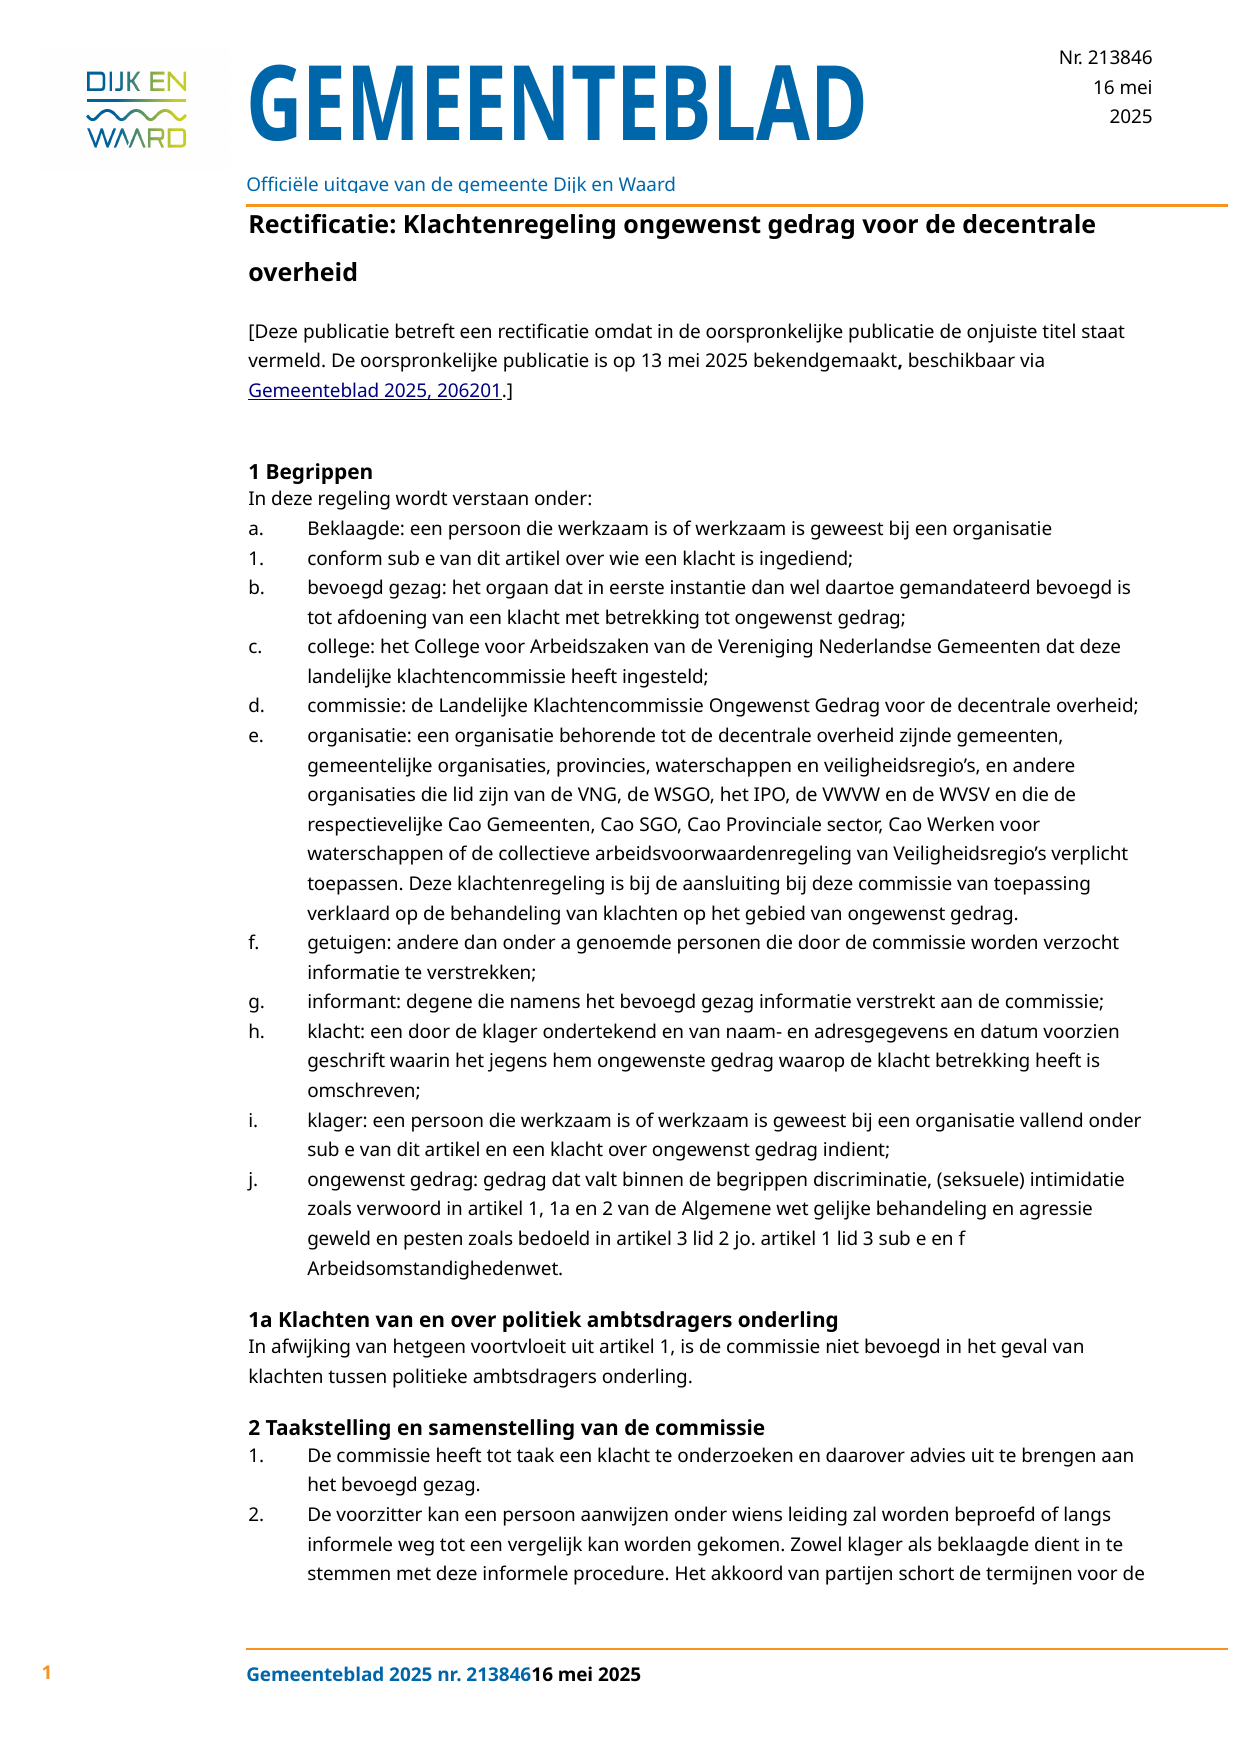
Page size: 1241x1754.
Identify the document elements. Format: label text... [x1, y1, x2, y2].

list De commissie heeft tot taak een klacht te onderzoeken en daarover advies uit te brengen aan het bevoegd gezag. [248, 1442, 1152, 1497]
list Beklaagde: een persoon die werkzaam is of werkzaam is geweest bij een organisatie [248, 515, 1152, 541]
text 2 Taakstelling en samenstelling van de commissie [248, 1413, 1152, 1442]
text 1a Klachten van en over politiek ambtsdragers onderling [248, 1305, 1152, 1333]
list college: het College voor Arbeidszaken van de Vereniging Nederlandse Gemeenten dat deze landelijke klachtencommissie heeft ingesteld; [248, 633, 1152, 689]
text 1 Begrippen [248, 457, 1152, 486]
list conform sub e van dit artikel over wie een klacht is ingediend; [248, 545, 1152, 570]
text [Deze publicatie betreft een rectificatie omdat in de oorspronkelijke publicatie de onjuiste titel staat vermeld. De oorspronkelijke publicatie is op 13 mei 2025 bekendgemaakt, beschikbaar via Gemeenteblad 2025, 206201.] [248, 318, 1152, 403]
picture [41, 47, 231, 172]
text Rectificatie: Klachtenregeling ongewenst gedrag voor de decentrale overheid [248, 207, 1152, 288]
list organisatie: een organisatie behorende tot de decentrale overheid zijnde gemeenten, gemeentelijke organisaties, provincies, waterschappen en veiligheidsregio’s, en andere organisaties die lid zijn van de VNG, de WSGO, het IPO, de VWVW en de WVSV en die de respectievelijke Cao Gemeenten, Cao SGO, Cao Provinciale sector, Cao Werken voor waterschappen of de collectieve arbeidsvoorwaardenregeling van Veiligheidsregio’s verplicht toepassen. Deze klachtenregeling is bij de aansluiting bij deze commissie van toepassing verklaard op de behandeling van klachten op het gebied van ongewenst gedrag. [248, 722, 1152, 925]
list informant: degene die namens het bevoegd gezag informatie verstrekt aan de commissie; [248, 988, 1152, 1014]
list klager: een persoon die werkzaam is of werkzaam is geweest bij een organisatie vallend onder sub e van dit artikel en een klacht over ongewenst gedrag indient; [248, 1107, 1152, 1162]
text In deze regeling wordt verstaan onder: [248, 486, 1152, 511]
text In afwijking van hetgeen voortvloeit uit artikel 1, is de commissie niet bevoegd in het geval van klachten tussen politieke ambtsdragers onderling. [248, 1333, 1152, 1389]
list commissie: de Landelijke Klachtencommissie Ongewenst Gedrag voor de decentrale overheid; [248, 693, 1152, 718]
list ongewenst gedrag: gedrag dat valt binnen de begrippen discriminatie, (seksuele) intimidatie zoals verwoord in artikel 1, 1a en 2 van de Algemene wet gelijke behandeling en agressie geweld en pesten zoals bedoeld in artikel 3 lid 2 jo. artikel 1 lid 3 sub e en f Arbeidsomstandighedenwet. [248, 1166, 1152, 1280]
list De voorzitter kan een persoon aanwijzen onder wiens leiding zal worden beproefd of langs informele weg tot een vergelijk kan worden gekomen. Zowel klager als beklaagde dient in te stemmen met deze informele procedure. Het akkoord van partijen schort de termijnen voor de [248, 1501, 1152, 1586]
list getuigen: andere dan onder a genoemde personen die door de commissie worden verzocht informatie te verstrekken; [248, 929, 1152, 984]
list bevoegd gezag: het orgaan dat in eerste instantie dan wel daartoe gemandateerd bevoegd is tot afdoening van een klacht met betrekking tot ongewenst gedrag; [248, 574, 1152, 629]
list klacht: een door de klager ondertekend en van naam- en adresgegevens en datum voorzien geschrift waarin het jegens hem ongewenste gedrag waarop de klacht betrekking heeft is omschreven; [248, 1018, 1152, 1103]
